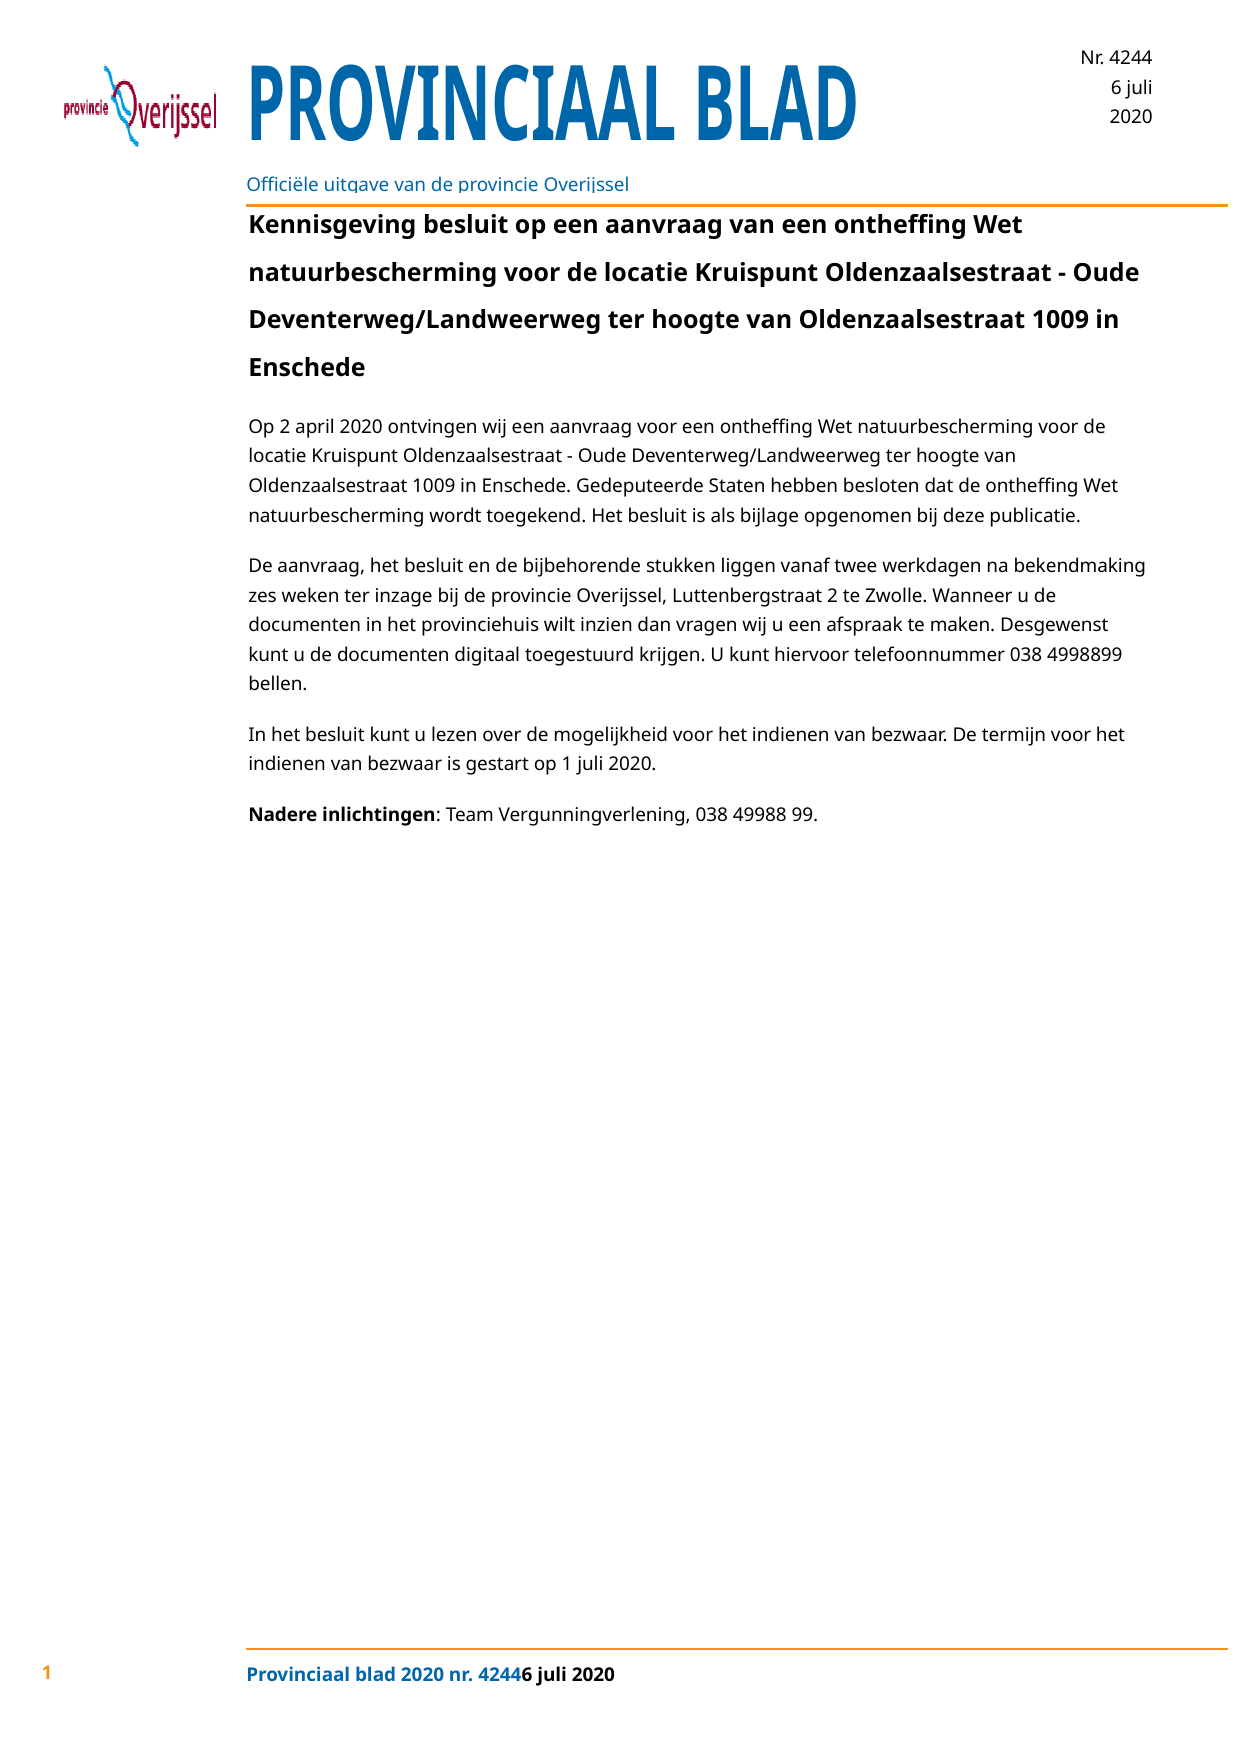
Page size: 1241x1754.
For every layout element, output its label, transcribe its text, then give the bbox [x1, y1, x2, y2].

text In het besluit kunt u lezen over de mogelijkheid voor het indienen van bezwaar. De termijn voor het indienen van bezwaar is gestart op 1 juli 2020. [248, 721, 1152, 776]
text Kennisgeving besluit op een aanvraag van een ontheffing Wet natuurbescherming voor de locatie Kruispunt Oldenzaalsestraat - Oude Deventerweg/Landweerweg ter hoogte van Oldenzaalsestraat 1009 in Enschede [248, 207, 1152, 384]
text De aanvraag, het besluit en de bijbehorende stukken liggen vanaf twee werkdagen na bekendmaking zes weken ter inzage bij de provincie Overijssel, Luttenbergstraat 2 te Zwolle. Wanneer u de documenten in het provinciehuis wilt inzien dan vragen wij u een afspraak te maken. Desgewenst kunt u de documenten digitaal toegestuurd krijgen. U kunt hiervoor telefoonnummer 038 4998899 bellen. [248, 552, 1152, 696]
text Op 2 april 2020 ontvingen wij een aanvraag voor een ontheffing Wet natuurbescherming voor de locatie Kruispunt Oldenzaalsestraat - Oude Deventerweg/Landweerweg ter hoogte van Oldenzaalsestraat 1009 in Enschede. Gedeputeerde Staten hebben besloten dat de ontheffing Wet natuurbescherming wordt toegekend. Het besluit is als bijlage opgenomen bij deze publicatie. [248, 413, 1152, 528]
picture [41, 47, 231, 172]
text Nadere inlichtingen: Team Vergunningverlening, 038 49988 99. [248, 801, 1152, 827]
